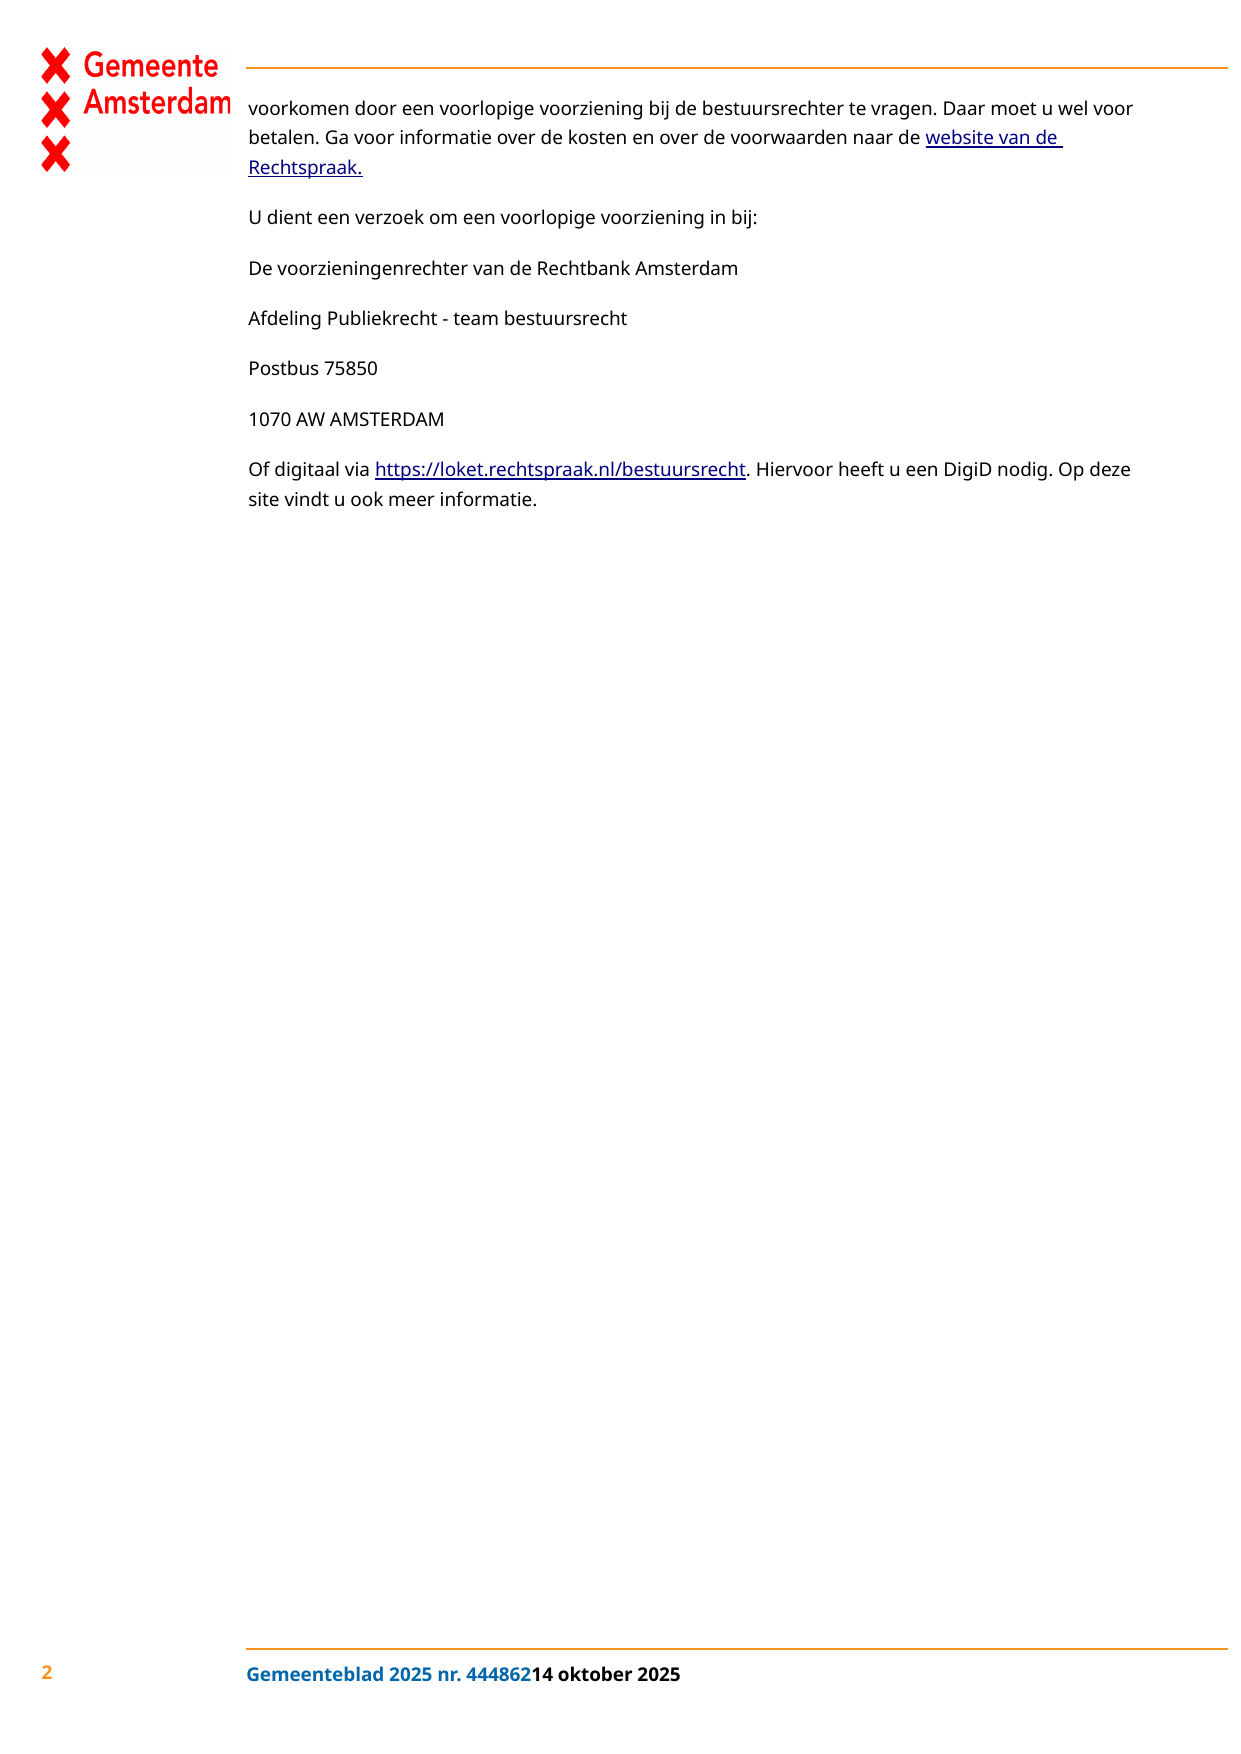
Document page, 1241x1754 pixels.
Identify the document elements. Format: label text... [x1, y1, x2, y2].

text Postbus 75850 [248, 356, 1152, 381]
picture [41, 47, 231, 172]
text De voorzieningenrechter van de Rechtbank Amsterdam [248, 255, 1152, 281]
text Afdeling Publiekrecht - team bestuursrecht [248, 305, 1152, 331]
text voorkomen door een voorlopige voorziening bij de bestuursrechter te vragen. Daar moet u wel voor betalen. Ga voor informatie over de kosten en over de voorwaarden naar de website van de Rechtspraak. [248, 95, 1152, 180]
text 1070 AW AMSTERDAM [248, 406, 1152, 432]
text Of digitaal via https://loket.rechtspraak.nl/bestuursrecht. Hiervoor heeft u een DigiD nodig. Op deze site vindt u ook meer informatie. [248, 456, 1152, 512]
text U dient een verzoek om een voorlopige voorziening in bij: [248, 204, 1152, 230]
